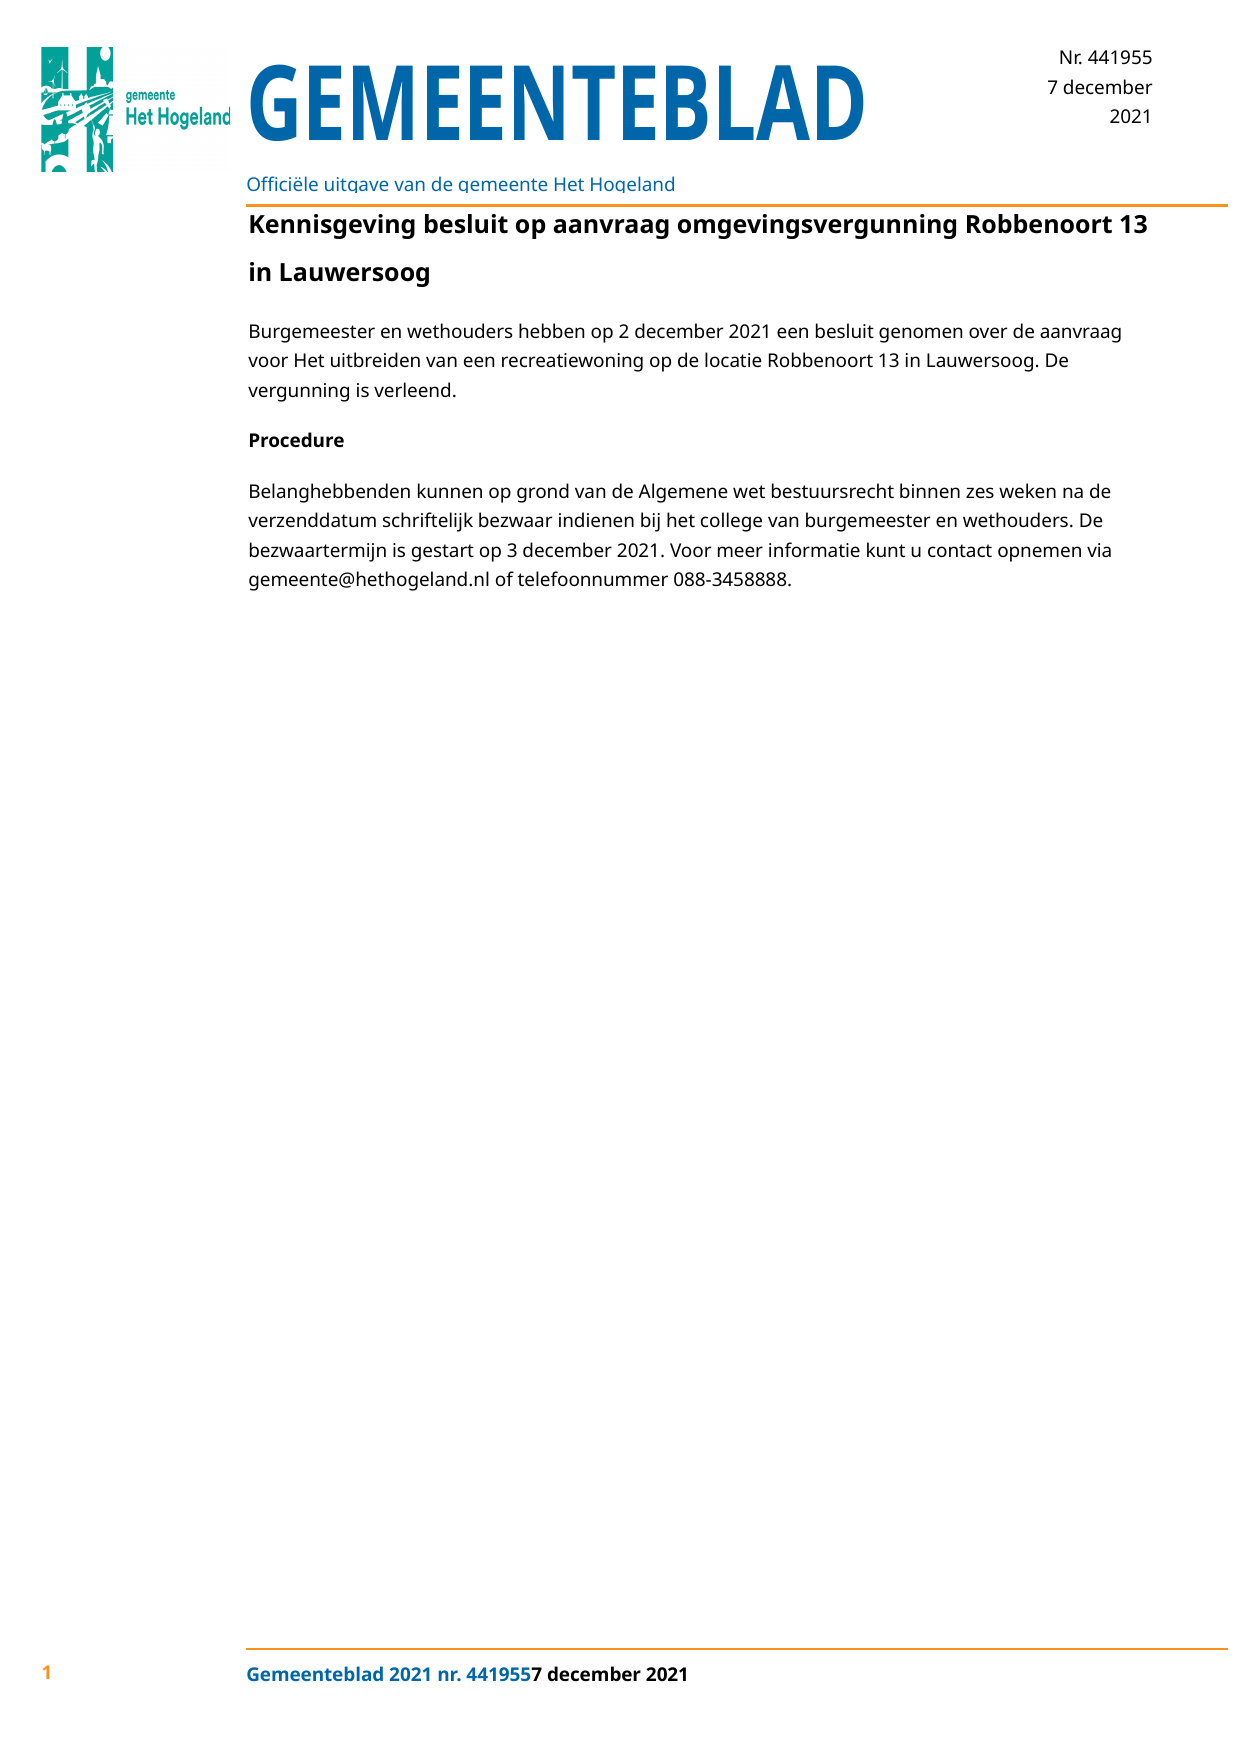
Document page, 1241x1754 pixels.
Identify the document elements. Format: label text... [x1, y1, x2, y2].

text Belanghebbenden kunnen op grond van de Algemene wet bestuursrecht binnen zes weken na de verzenddatum schriftelijk bezwaar indienen bij het college van burgemeester en wethouders. De bezwaartermijn is gestart op 3 december 2021. Voor meer informatie kunt u contact opnemen via gemeente@hethogeland.nl of telefoonnummer 088-3458888. [248, 478, 1152, 592]
text Kennisgeving besluit op aanvraag omgevingsvergunning Robbenoort 13 in Lauwersoog [248, 207, 1152, 288]
text Procedure [248, 427, 1152, 453]
picture [41, 47, 231, 172]
text Burgemeester en wethouders hebben op 2 december 2021 een besluit genomen over de aanvraag voor Het uitbreiden van een recreatiewoning op de locatie Robbenoort 13 in Lauwersoog. De vergunning is verleend. [248, 318, 1152, 403]
